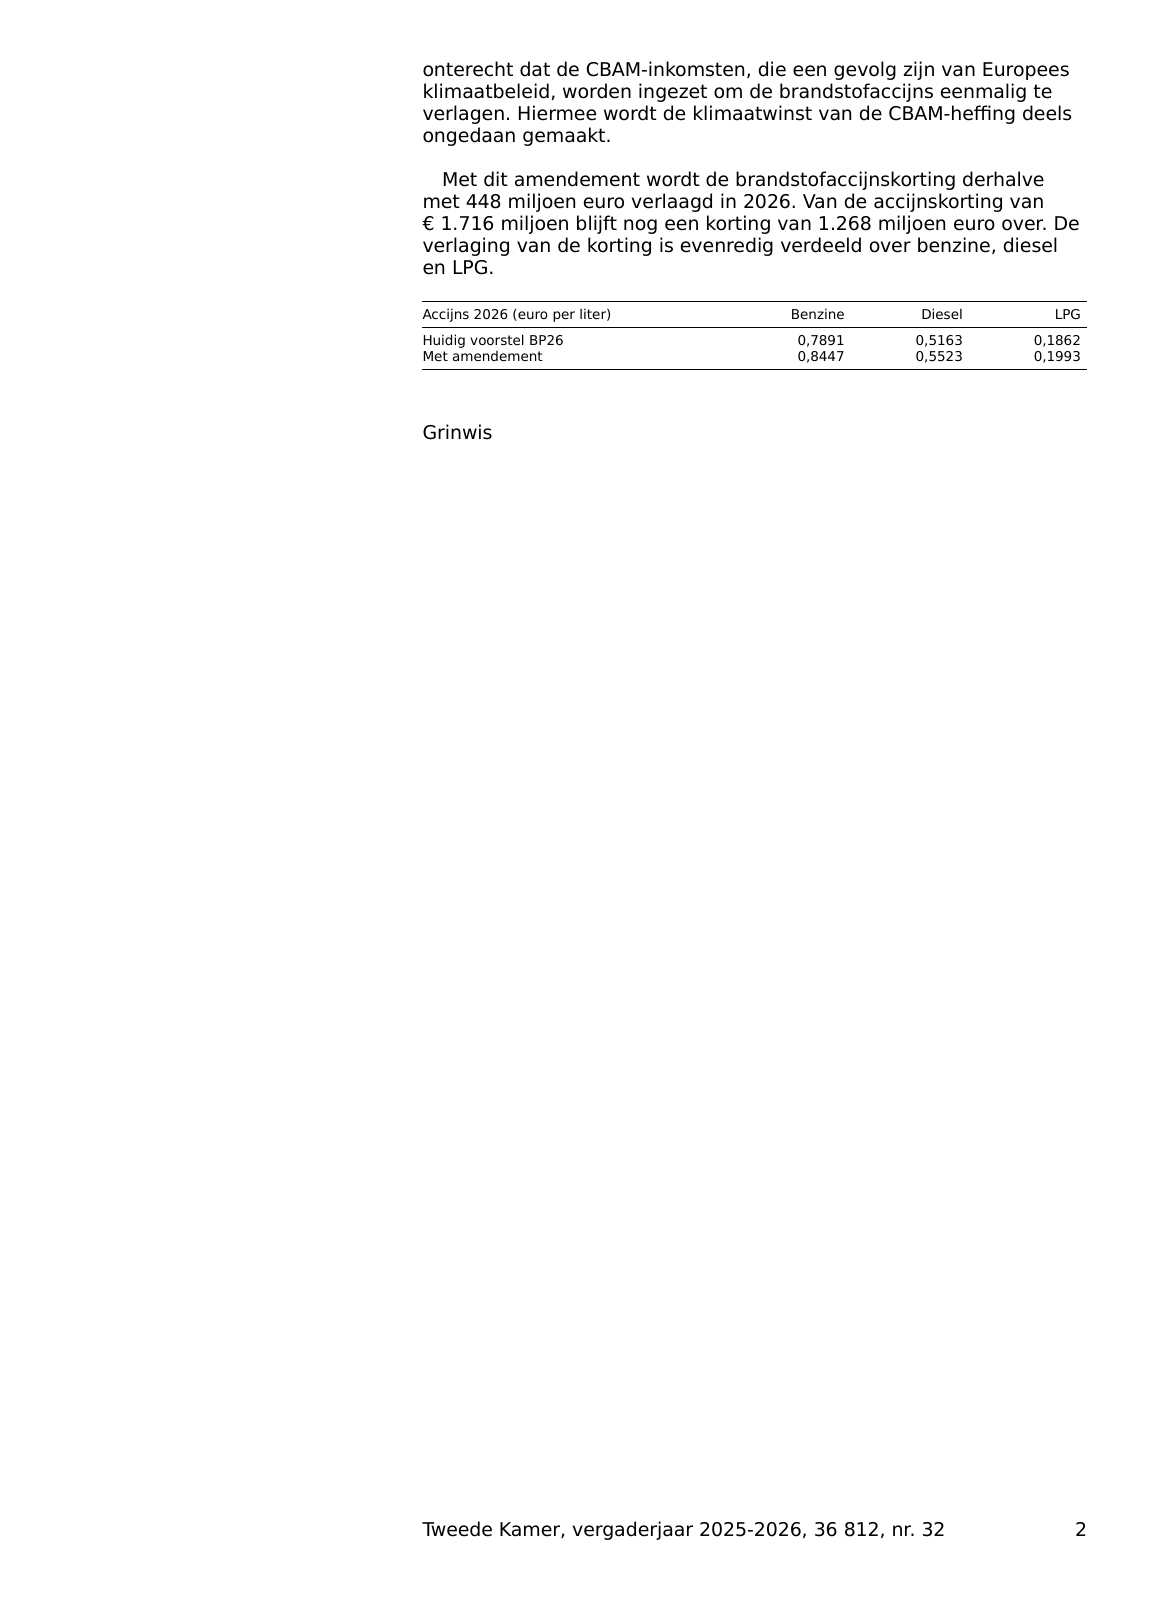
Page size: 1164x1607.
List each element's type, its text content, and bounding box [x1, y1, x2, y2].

table_cell 0,8447 [732, 349, 850, 369]
table_cell 0,5523 [850, 349, 968, 369]
table_cell 0,5163 [850, 328, 968, 348]
table_cell 0,1993 [969, 349, 1087, 369]
table_header Accijns 2026 (euro per liter) [422, 302, 732, 327]
table_cell Huidig voorstel BP26 [422, 328, 732, 348]
table_header LPG [969, 302, 1087, 327]
table_cell 0,1862 [969, 328, 1087, 348]
text Met dit amendement wordt de brandstofaccijnskorting derhalve met 448 miljoen euro verlaagd in 2026. Van de accijnskorting van € 1.716 miljoen blijft nog een korting van 1.268 miljoen euro over. De verlaging van de korting is evenredig verdeeld over benzine, diesel en LPG. [422, 169, 1087, 279]
text Grinwis [422, 400, 1087, 444]
table_cell 0,7891 [732, 328, 850, 348]
table_cell Met amendement [422, 349, 732, 369]
text onterecht dat de CBAM-inkomsten, die een gevolg zijn van Europees klimaatbeleid, worden ingezet om de brandstofaccijns eenmalig te verlagen. Hiermee wordt de klimaatwinst van de CBAM-heffing deels ongedaan gemaakt. [422, 59, 1087, 147]
table_header Benzine [732, 302, 850, 327]
table_header Diesel [850, 302, 968, 327]
